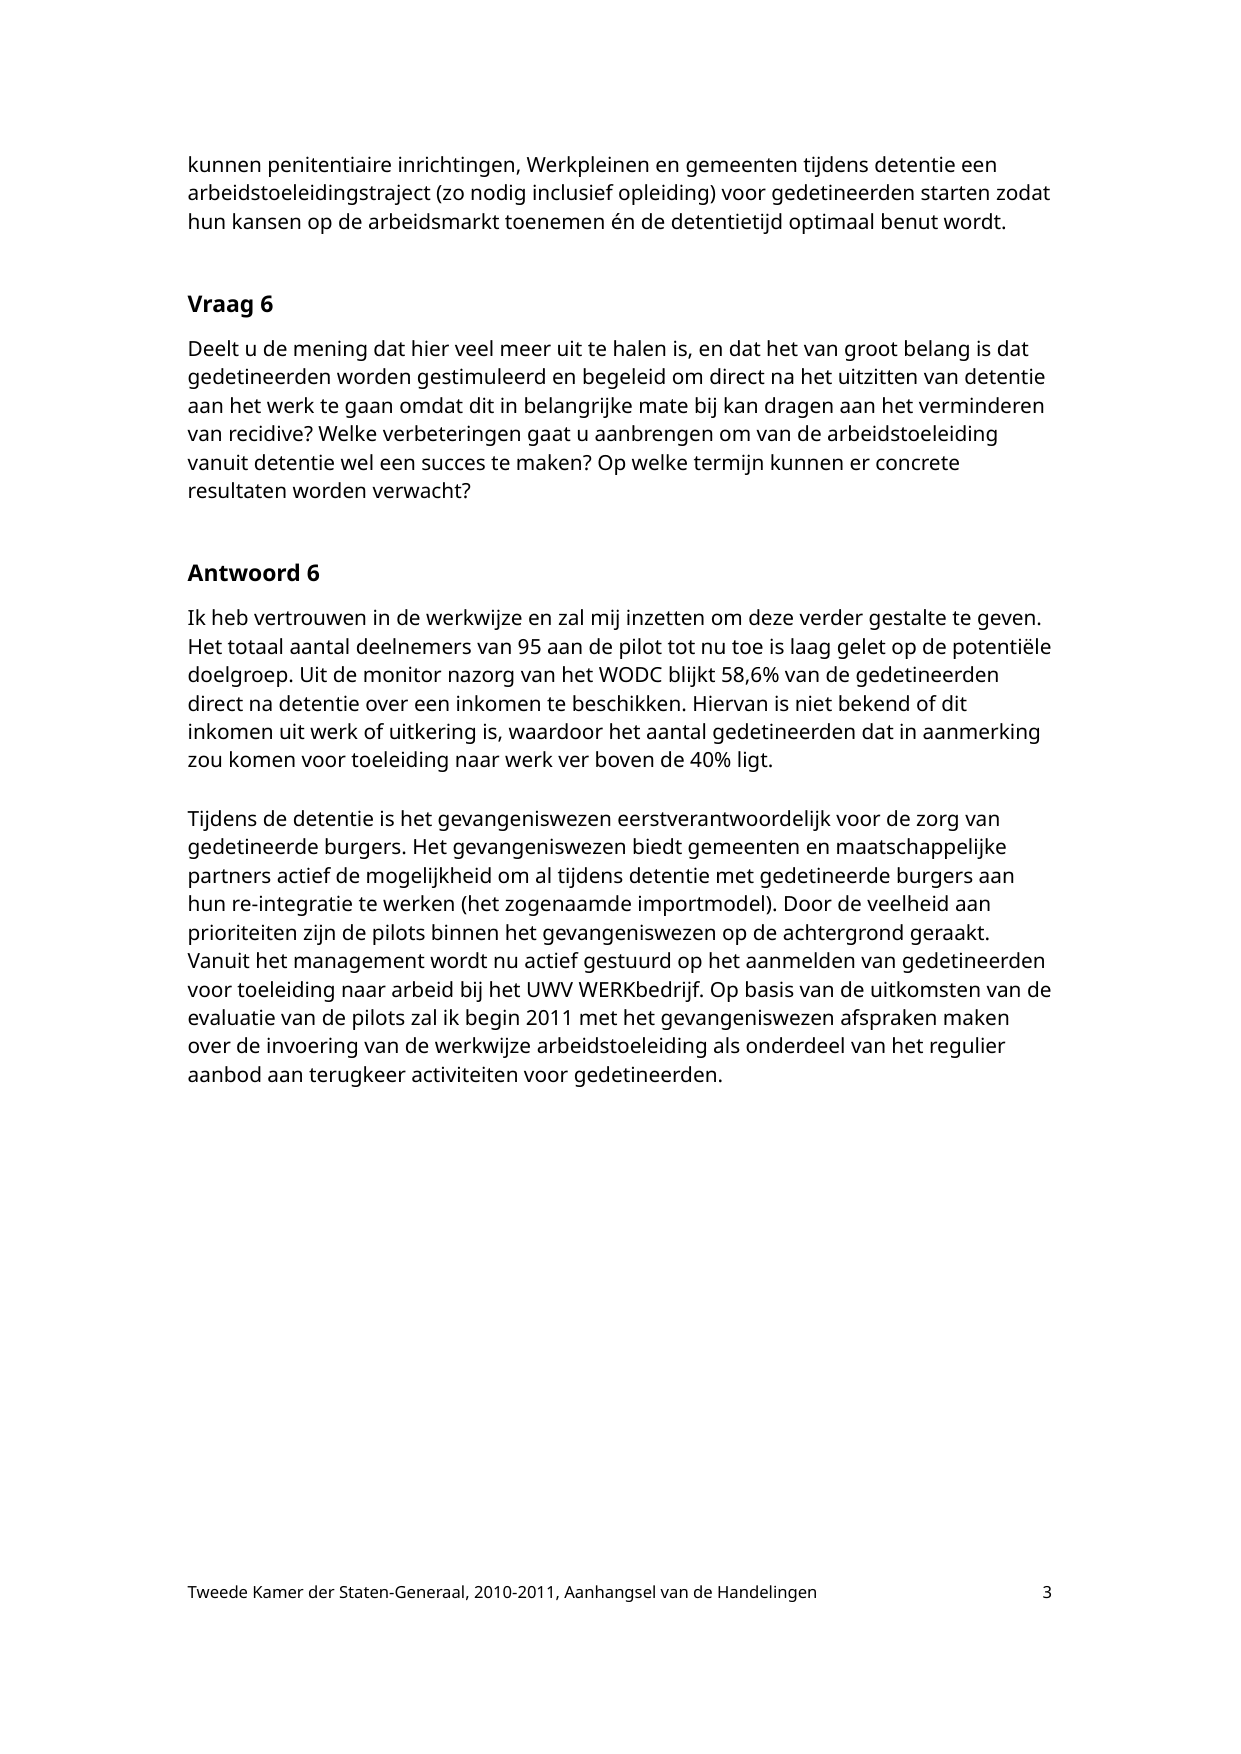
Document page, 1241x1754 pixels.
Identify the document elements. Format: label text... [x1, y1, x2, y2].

text Tijdens de detentie is het gevangeniswezen eerstverantwoordelijk voor de zorg van gedetineerde burgers. Het gevangeniswezen biedt gemeenten en maatschappelijke partners actief de mogelijkheid om al tijdens detentie met gedetineerde burgers aan hun re-integratie te werken (het zogenaamde importmodel). Door de veelheid aan prioriteiten zijn de pilots binnen het gevangeniswezen op de achtergrond geraakt. Vanuit het management wordt nu actief gestuurd op het aanmelden van gedetineerden voor toeleiding naar arbeid bij het UWV WERKbedrijf. Op basis van de uitkomsten van de evaluatie van de pilots zal ik begin 2011 met het gevangeniswezen afspraken maken over de invoering van de werkwijze arbeidstoeleiding als onderdeel van het regulier aanbod aan terugkeer activiteiten voor gedetineerden. [187, 804, 1053, 1088]
text kunnen penitentiaire inrichtingen, Werkpleinen en gemeenten tijdens detentie een arbeidstoeleidingstraject (zo nodig inclusief opleiding) voor gedetineerden starten zodat hun kansen op de arbeidsmarkt toenemen én de detentietijd optimaal benut wordt. [187, 150, 1053, 235]
subtitle Antwoord 6 [187, 557, 1053, 588]
text Ik heb vertrouwen in de werkwijze en zal mij inzetten om deze verder gestalte te geven. Het totaal aantal deelnemers van 95 aan de pilot tot nu toe is laag gelet op de potentiële doelgroep. Uit de monitor nazorg van het WODC blijkt 58,6% van de gedetineerden direct na detentie over een inkomen te beschikken. Hiervan is niet bekend of dit inkomen uit werk of uitkering is, waardoor het aantal gedetineerden dat in aanmerking zou komen voor toeleiding naar werk ver boven de 40% ligt. [187, 603, 1053, 774]
text Deelt u de mening dat hier veel meer uit te halen is, en dat het van groot belang is dat gedetineerden worden gestimuleerd en begeleid om direct na het uitzitten van detentie aan het werk te gaan omdat dit in belangrijke mate bij kan dragen aan het verminderen van recidive? Welke verbeteringen gaat u aanbrengen om van de arbeidstoeleiding vanuit detentie wel een succes te maken? Op welke termijn kunnen er concrete resultaten worden verwacht? [187, 334, 1053, 505]
subtitle Vraag 6 [187, 288, 1053, 319]
